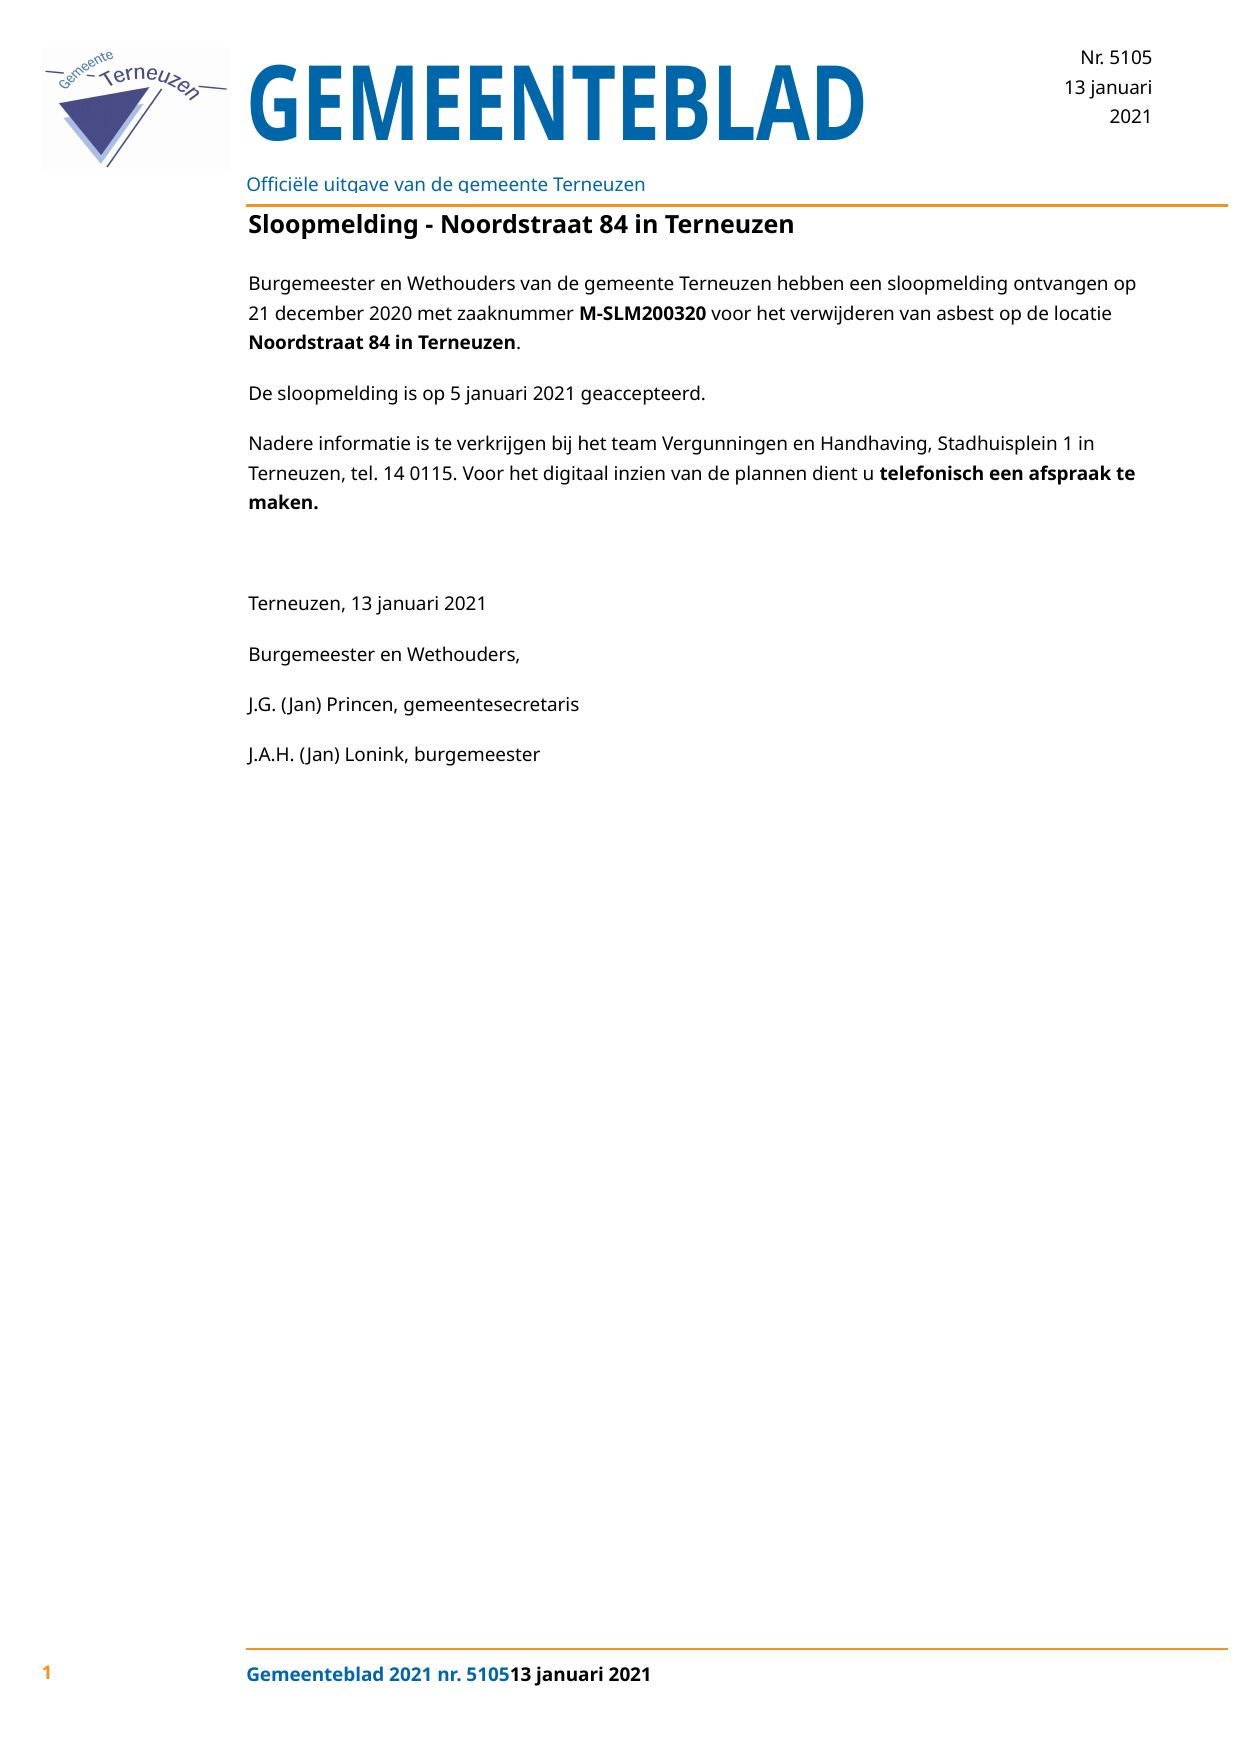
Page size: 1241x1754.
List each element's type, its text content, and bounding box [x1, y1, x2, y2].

picture [41, 47, 231, 172]
text De sloopmelding is op 5 januari 2021 geaccepteerd. [248, 380, 1152, 406]
text Sloopmelding - Noordstraat 84 in Terneuzen [248, 207, 1152, 241]
text J.G. (Jan) Princen, gemeentesecretaris [248, 691, 1152, 717]
text Nadere informatie is te verkrijgen bij het team Vergunningen en Handhaving, Stadhuisplein 1 in Terneuzen, tel. 14 0115. Voor het digitaal inzien van de plannen dient u telefonisch een afspraak te maken. [248, 430, 1152, 515]
text J.A.H. (Jan) Lonink, burgemeester [248, 742, 1152, 767]
text Burgemeester en Wethouders, [248, 641, 1152, 666]
text Terneuzen, 13 januari 2021 [248, 590, 1152, 616]
text Burgemeester en Wethouders van de gemeente Terneuzen hebben een sloopmelding ontvangen op 21 december 2020 met zaaknummer M-SLM200320 voor het verwijderen van asbest op de locatie Noordstraat 84 in Terneuzen. [248, 270, 1152, 355]
